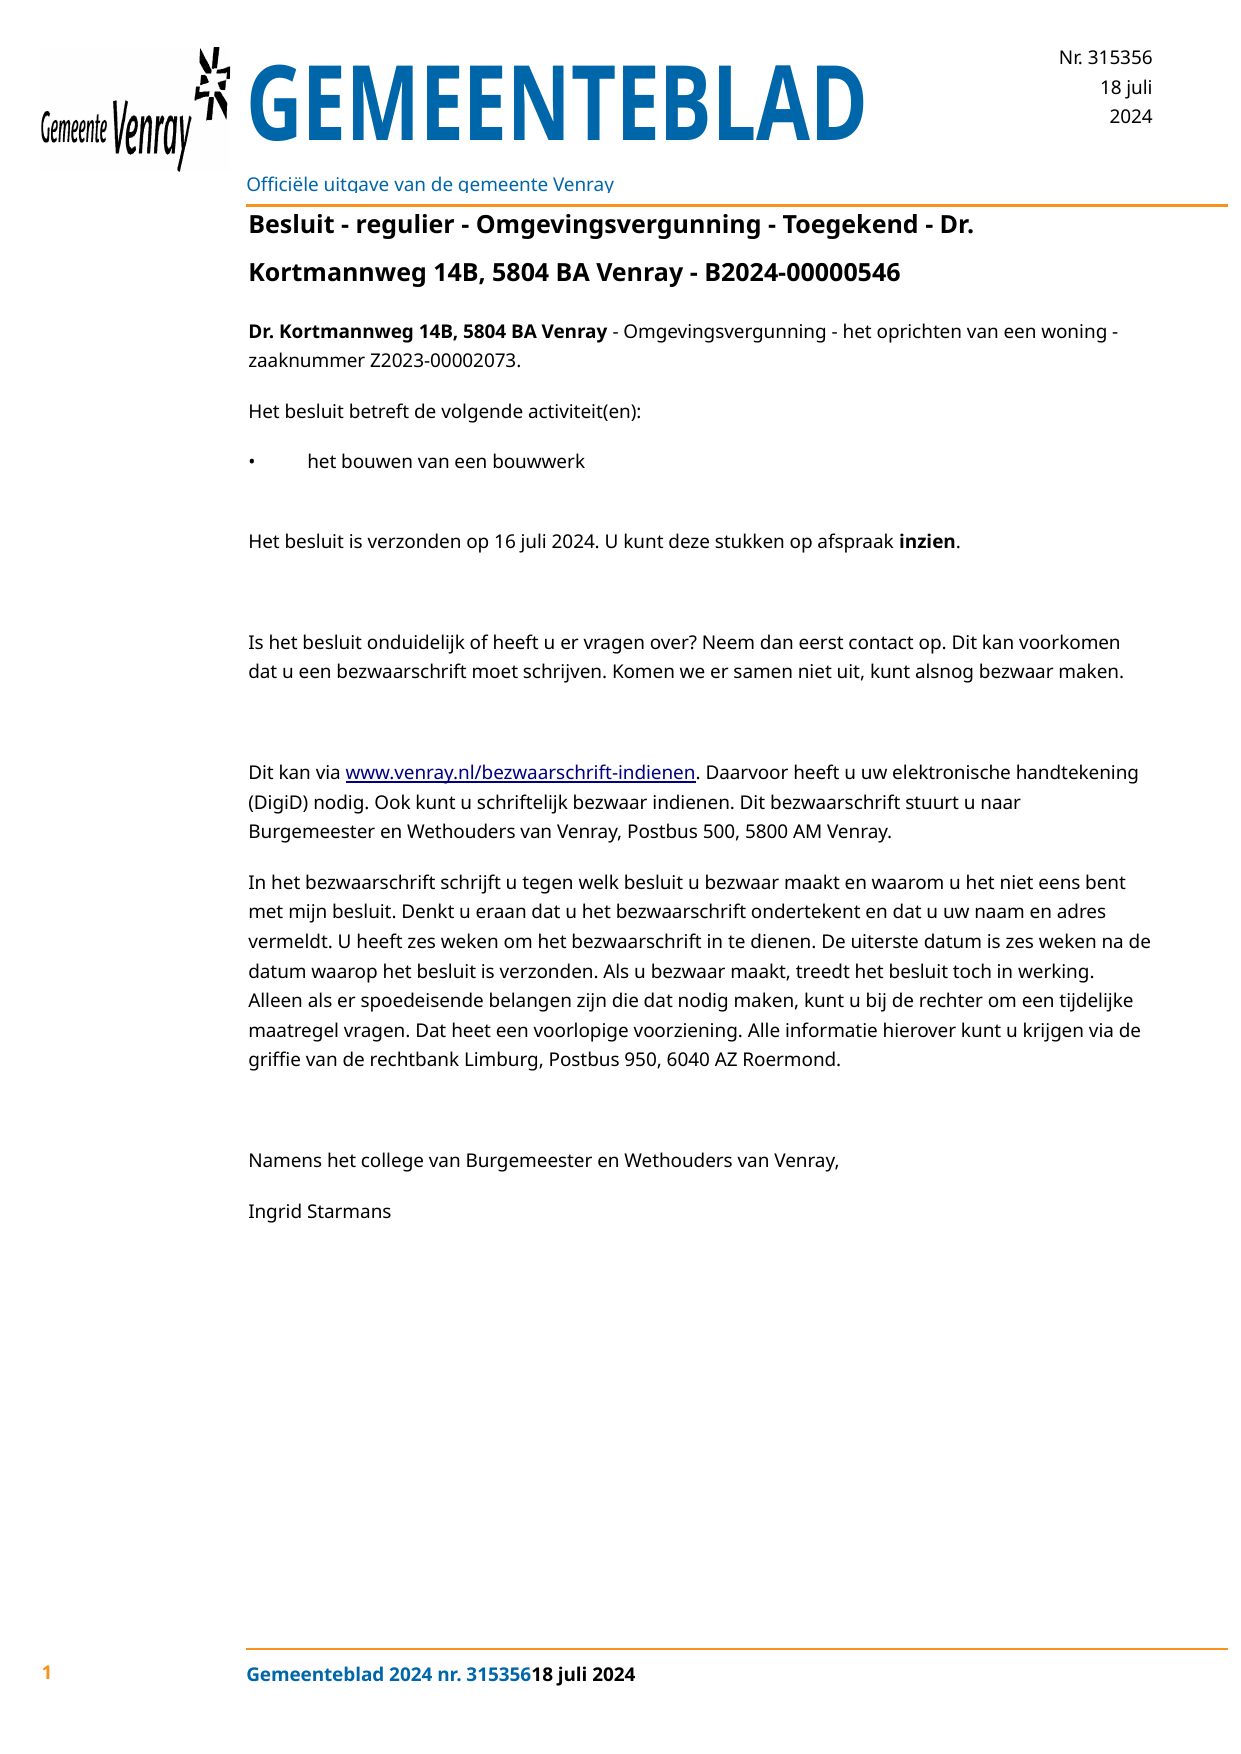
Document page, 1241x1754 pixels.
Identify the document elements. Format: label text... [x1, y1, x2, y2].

text Het besluit is verzonden op 16 juli 2024. U kunt deze stukken op afspraak inzien. [248, 528, 1152, 554]
list het bouwen van een bouwwerk [248, 448, 1152, 474]
text Is het besluit onduidelijk of heeft u er vragen over? Neem dan eerst contact op. Dit kan voorkomen dat u een bezwaarschrift moet schrijven. Komen we er samen niet uit, kunt alsnog bezwaar maken. [248, 629, 1152, 684]
picture [41, 47, 231, 172]
text Ingrid Starmans [248, 1198, 1152, 1224]
text Dr. Kortmannweg 14B, 5804 BA Venray - Omgevingsvergunning - het oprichten van een woning - zaaknummer Z2023-00002073. [248, 318, 1152, 373]
text Het besluit betreft de volgende activiteit(en): [248, 398, 1152, 424]
text Dit kan via www.venray.nl/bezwaarschrift-indienen. Daarvoor heeft u uw elektronische handtekening (DigiD) nodig. Ook kunt u schriftelijk bezwaar indienen. Dit bezwaarschrift stuurt u naar Burgemeester en Wethouders van Venray, Postbus 500, 5800 AM Venray. [248, 759, 1152, 844]
text Namens het college van Burgemeester en Wethouders van Venray, [248, 1147, 1152, 1173]
text Besluit - regulier - Omgevingsvergunning - Toegekend - Dr. Kortmannweg 14B, 5804 BA Venray - B2024-00000546 [248, 207, 1152, 288]
text In het bezwaarschrift schrijft u tegen welk besluit u bezwaar maakt en waarom u het niet eens bent met mijn besluit. Denkt u eraan dat u het bezwaarschrift ondertekent en dat u uw naam en adres vermeldt. U heeft zes weken om het bezwaarschrift in te dienen. De uiterste datum is zes weken na de datum waarop het besluit is verzonden. Als u bezwaar maakt, treedt het besluit toch in werking. Alleen als er spoedeisende belangen zijn die dat nodig maken, kunt u bij de rechter om een tijdelijke maatregel vragen. Dat heet een voorlopige voorziening. Alle informatie hierover kunt u krijgen via de griffie van de rechtbank Limburg, Postbus 950, 6040 AZ Roermond. [248, 869, 1152, 1072]
